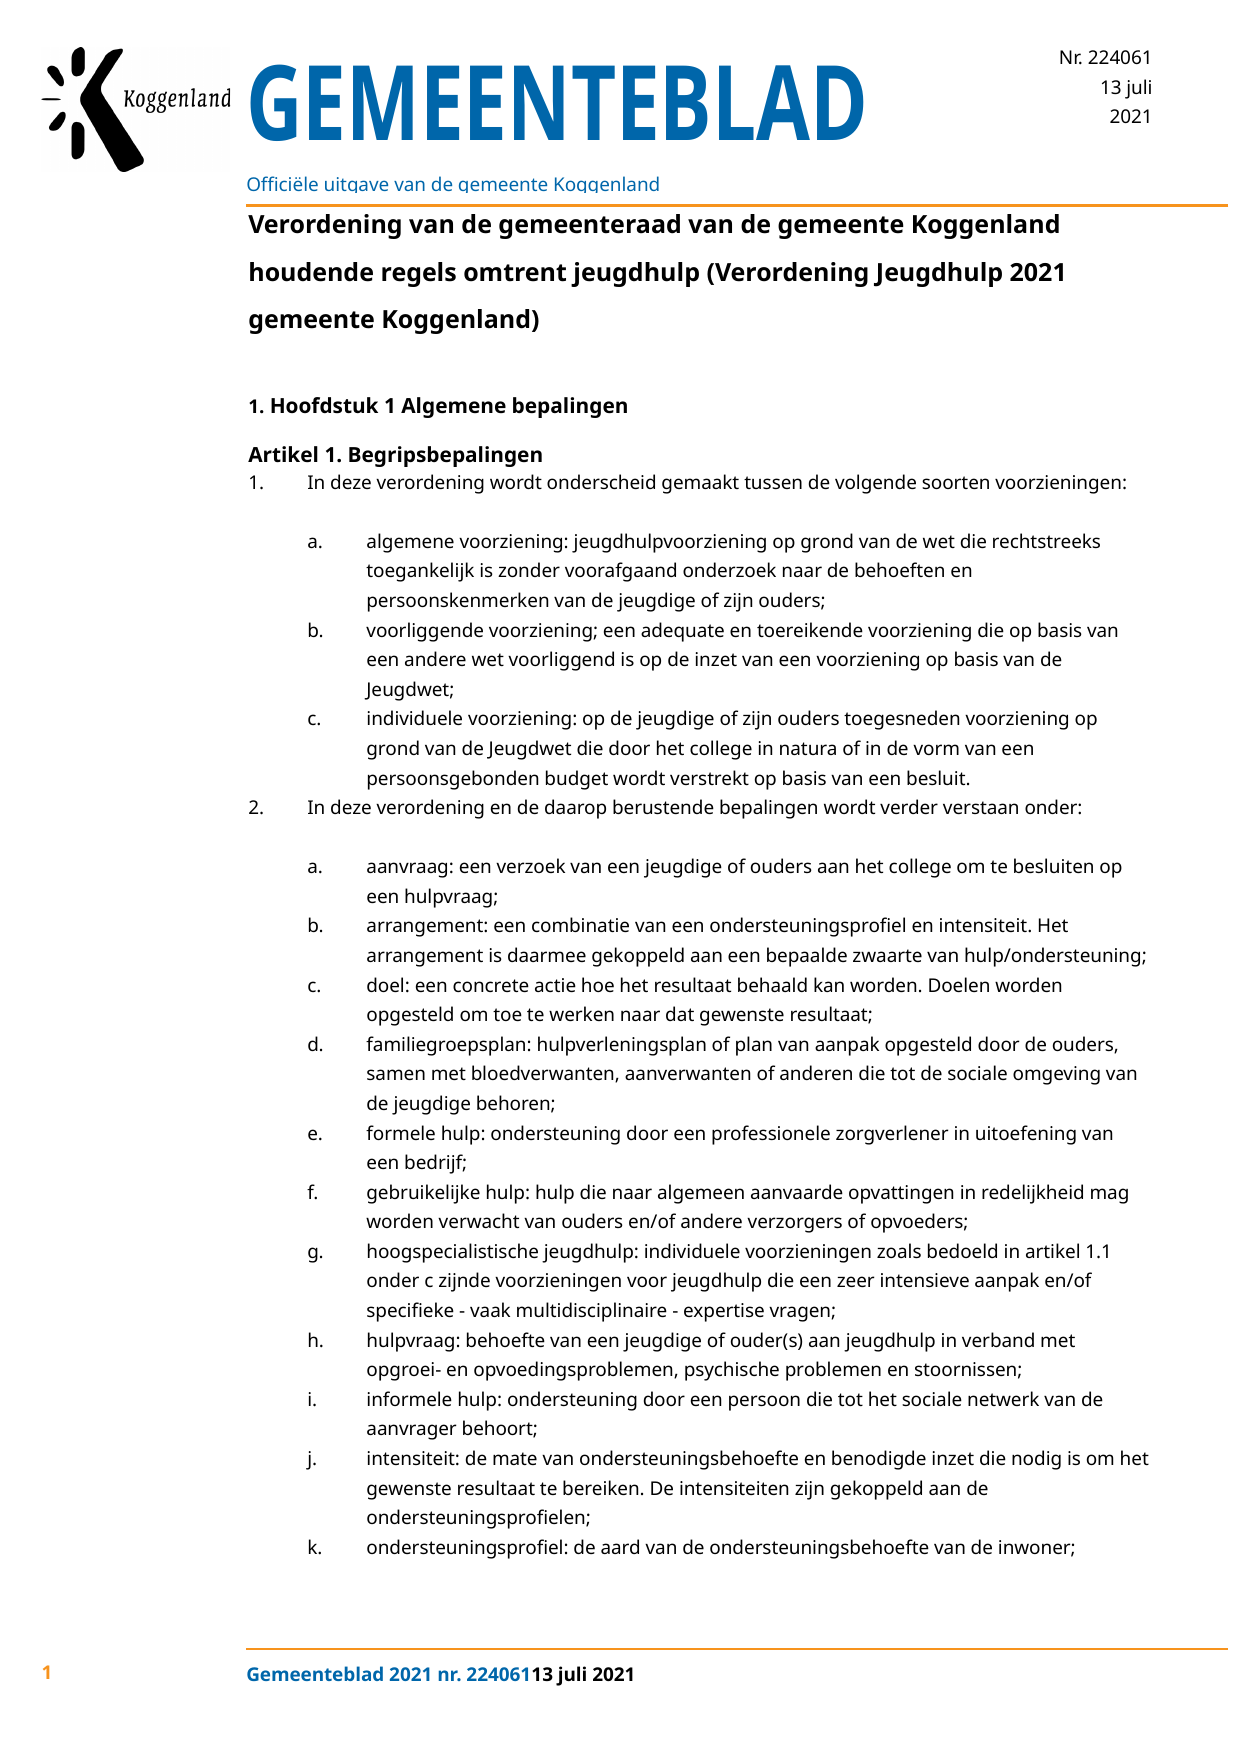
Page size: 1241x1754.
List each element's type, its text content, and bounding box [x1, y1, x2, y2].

list gebruikelijke hulp: hulp die naar algemeen aanvaarde opvattingen in redelijkheid mag worden verwacht van ouders en/of andere verzorgers of opvoeders; [307, 1179, 1152, 1234]
text Verordening van de gemeenteraad van de gemeente Koggenland houdende regels omtrent jeugdhulp (Verordening Jeugdhulp 2021 gemeente Koggenland) [248, 207, 1152, 336]
list algemene voorziening: jeugdhulpvoorziening op grond van de wet die rechtstreeks toegankelijk is zonder voorafgaand onderzoek naar de behoeften en persoonskenmerken van de jeugdige of zijn ouders; [307, 528, 1152, 613]
list intensiteit: de mate van ondersteuningsbehoefte en benodigde inzet die nodig is om het gewenste resultaat te bereiken. De intensiteiten zijn gekoppeld aan de ondersteuningsprofielen; [307, 1445, 1152, 1530]
list formele hulp: ondersteuning door een professionele zorgverlener in uitoefening van een bedrijf; [307, 1120, 1152, 1175]
list arrangement: een combinatie van een ondersteuningsprofiel en intensiteit. Het arrangement is daarmee gekoppeld aan een bepaalde zwaarte van hulp/ondersteuning; [307, 913, 1152, 968]
text Artikel 1. Begripsbepalingen [248, 441, 1152, 469]
list aanvraag: een verzoek van een jeugdige of ouders aan het college om te besluiten op een hulpvraag; [307, 853, 1152, 909]
text 1. Hoofdstuk 1 Algemene bepalingen [248, 391, 1152, 420]
list doel: een concrete actie hoe het resultaat behaald kan worden. Doelen worden opgesteld om toe te werken naar dat gewenste resultaat; [307, 972, 1152, 1027]
list In deze verordening en de daarop berustende bepalingen wordt verder verstaan onder: [248, 794, 1152, 820]
list familiegroepsplan: hulpverleningsplan of plan van aanpak opgesteld door de ouders, samen met bloedverwanten, aanverwanten of anderen die tot de sociale omgeving van de jeugdige behoren; [307, 1031, 1152, 1116]
list voorliggende voorziening; een adequate en toereikende voorziening die op basis van een andere wet voorliggend is op de inzet van een voorziening op basis van de Jeugdwet; [307, 617, 1152, 702]
list In deze verordening wordt onderscheid gemaakt tussen de volgende soorten voorzieningen: [248, 469, 1152, 495]
picture [41, 47, 231, 172]
list informele hulp: ondersteuning door een persoon die tot het sociale netwerk van de aanvrager behoort; [307, 1386, 1152, 1441]
list individuele voorziening: op de jeugdige of zijn ouders toegesneden voorziening op grond van de Jeugdwet die door het college in natura of in de vorm van een persoonsgebonden budget wordt verstrekt op basis van een besluit. [307, 706, 1152, 791]
list hoogspecialistische jeugdhulp: individuele voorzieningen zoals bedoeld in artikel 1.1 onder c zijnde voorzieningen voor jeugdhulp die een zeer intensieve aanpak en/of specifieke - vaak multidisciplinaire - expertise vragen; [307, 1238, 1152, 1323]
list ondersteuningsprofiel: de aard van de ondersteuningsbehoefte van de inwoner; [307, 1534, 1152, 1560]
list hulpvraag: behoefte van een jeugdige of ouder(s) aan jeugdhulp in verband met opgroei- en opvoedingsproblemen, psychische problemen en stoornissen; [307, 1327, 1152, 1382]
